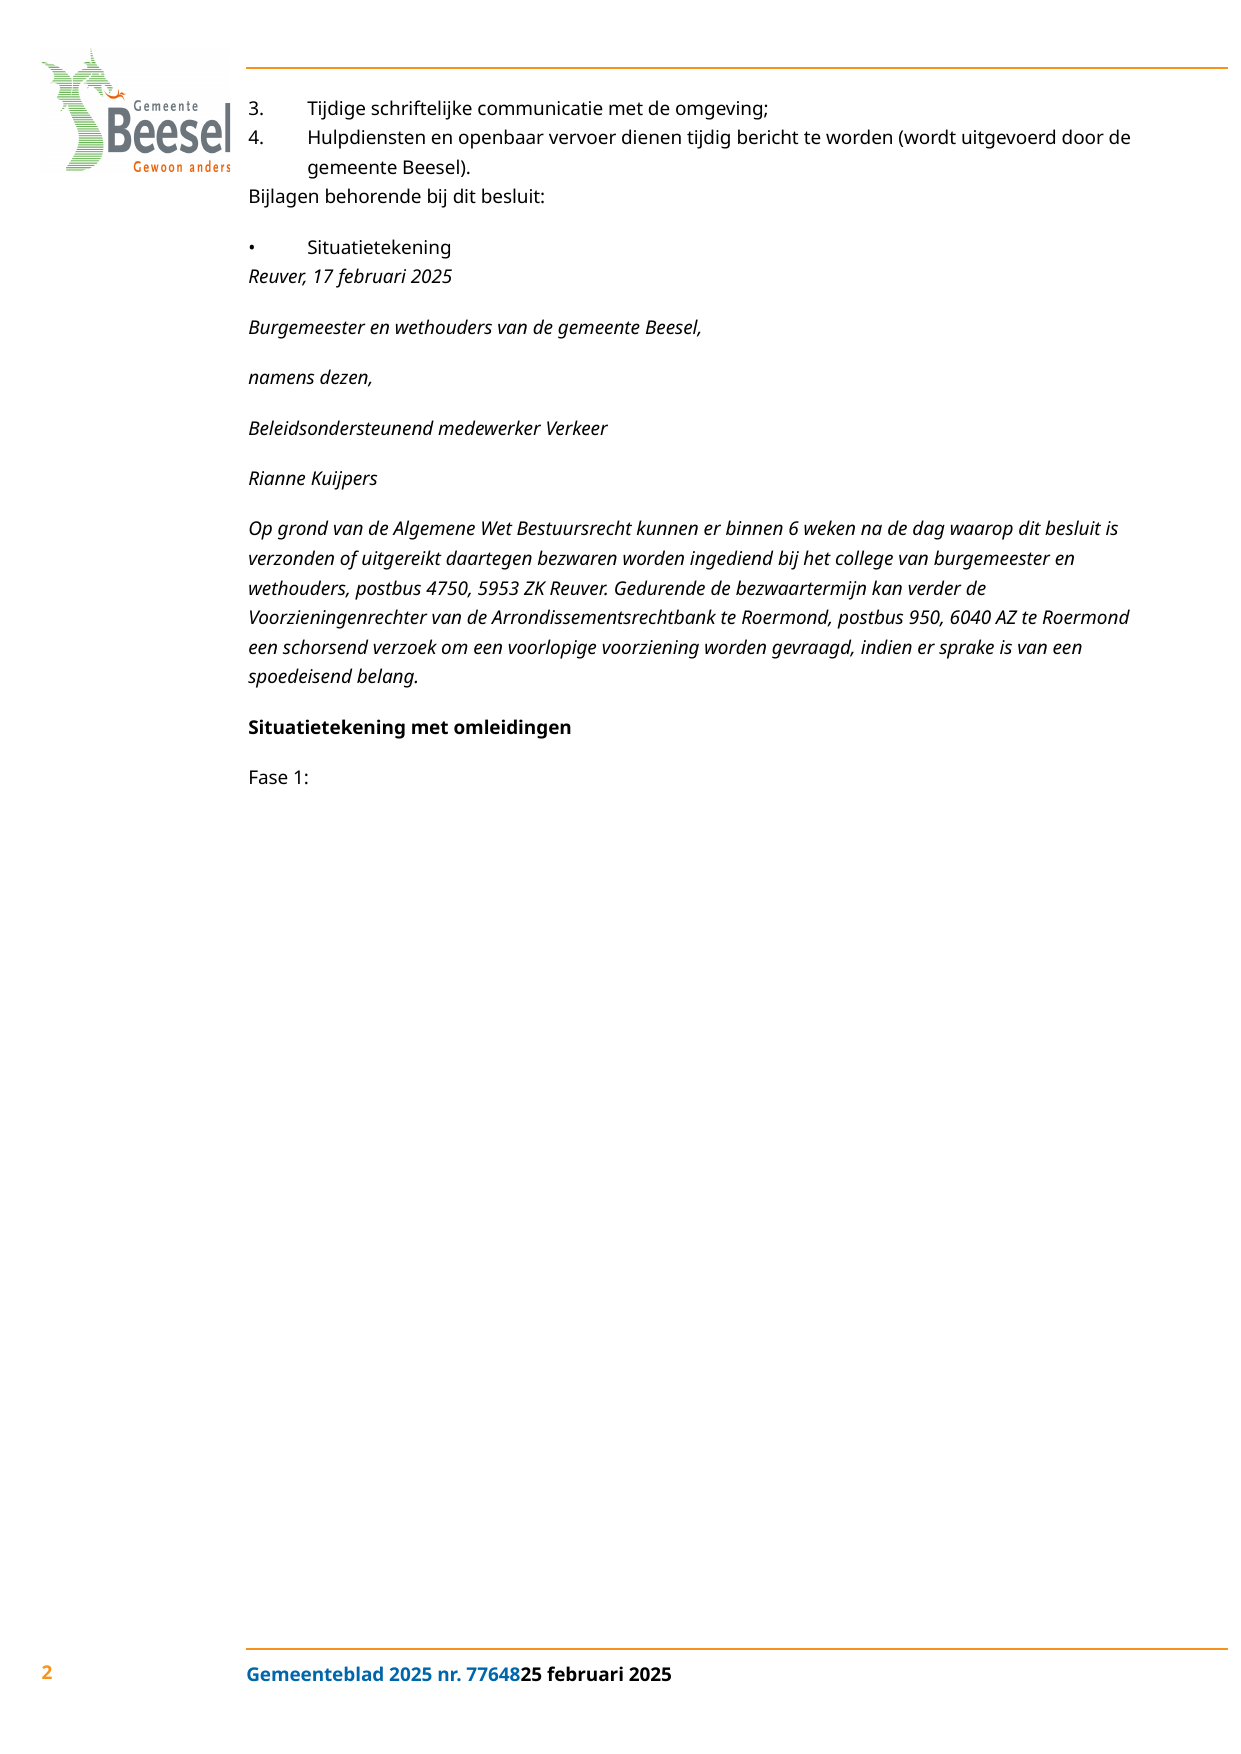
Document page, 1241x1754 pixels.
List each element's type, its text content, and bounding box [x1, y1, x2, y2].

list Situatietekening [248, 234, 1152, 260]
text Beleidsondersteunend medewerker Verkeer [248, 415, 1152, 441]
text Op grond van de Algemene Wet Bestuursrecht kunnen er binnen 6 weken na de dag waarop dit besluit is verzonden of uitgereikt daartegen bezwaren worden ingediend bij het college van burgemeester en wethouders, postbus 4750, 5953 ZK Reuver. Gedurende de bezwaartermijn kan verder de Voorzieningenrechter van de Arrondissementsrechtbank te Roermond, postbus 950, 6040 AZ te Roermond een schorsend verzoek om een voorlopige voorziening worden gevraagd, indien er sprake is van een spoedeisend belang. [248, 516, 1152, 689]
list Hulpdiensten en openbaar vervoer dienen tijdig bericht te worden (wordt uitgevoerd door de gemeente Beesel). [248, 124, 1152, 180]
text Reuver, 17 februari 2025 [248, 263, 1152, 289]
list Tijdige schriftelijke communicatie met de omgeving; [248, 95, 1152, 121]
text Bijlagen behorende bij dit besluit: [248, 183, 1152, 209]
text Burgemeester en wethouders van de gemeente Beesel, [248, 314, 1152, 340]
text Rianne Kuijpers [248, 465, 1152, 491]
text Fase 1: [248, 764, 1152, 790]
text namens dezen, [248, 364, 1152, 390]
picture [41, 47, 231, 172]
text Situatietekening met omleidingen [248, 714, 1152, 740]
